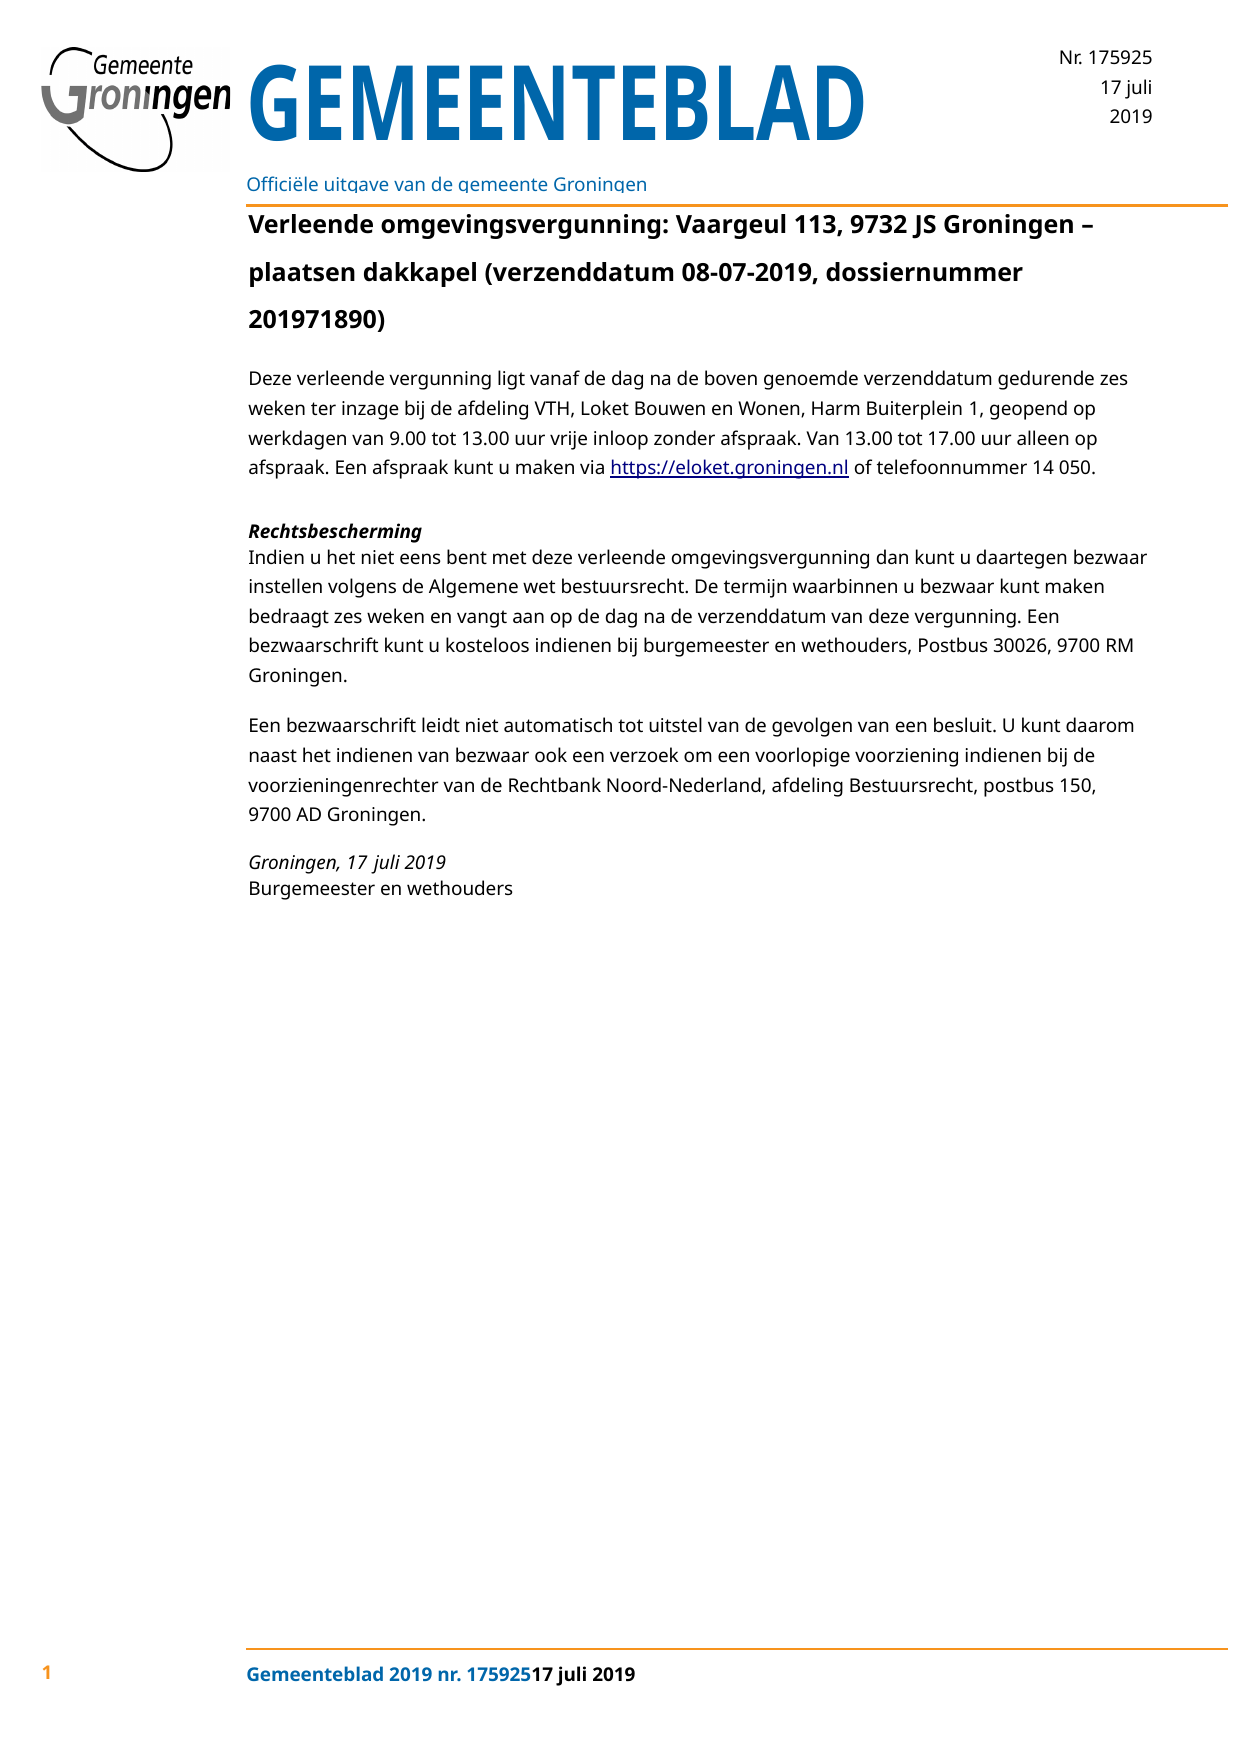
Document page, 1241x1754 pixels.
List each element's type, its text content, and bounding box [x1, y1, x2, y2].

text Rechtsbescherming [248, 518, 1152, 544]
text Een bezwaarschrift leidt niet automatisch tot uitstel van de gevolgen van een besluit. U kunt daarom naast het indienen van bezwaar ook een verzoek om een voorlopige voorziening indienen bij de voorzieningenrechter van de Rechtbank Noord-Nederland, afdeling Bestuursrecht, postbus 150, 9700 AD Groningen. [248, 713, 1152, 827]
text Burgemeester en wethouders [248, 875, 1152, 901]
text Groningen, 17 juli 2019 [248, 849, 1152, 875]
text Deze verleende vergunning ligt vanaf de dag na de boven genoemde verzenddatum gedurende zes weken ter inzage bij de afdeling VTH, Loket Bouwen en Wonen, Harm Buiterplein 1, geopend op werkdagen van 9.00 tot 13.00 uur vrije inloop zonder afspraak. Van 13.00 tot 17.00 uur alleen op afspraak. Een afspraak kunt u maken via https://eloket.groningen.nl of telefoonnummer 14 050. [248, 366, 1152, 480]
picture [41, 47, 231, 172]
text Verleende omgevingsvergunning: Vaargeul 113, 9732 JS Groningen – plaatsen dakkapel (verzenddatum 08-07-2019, dossiernummer 201971890) [248, 207, 1152, 336]
text Indien u het niet eens bent met deze verleende omgevingsvergunning dan kunt u daartegen bezwaar instellen volgens de Algemene wet bestuursrecht. De termijn waarbinnen u bezwaar kunt maken bedraagt zes weken en vangt aan op de dag na de verzenddatum van deze vergunning. Een bezwaarschrift kunt u kosteloos indienen bij burgemeester en wethouders, Postbus 30026, 9700 RM Groningen. [248, 544, 1152, 688]
